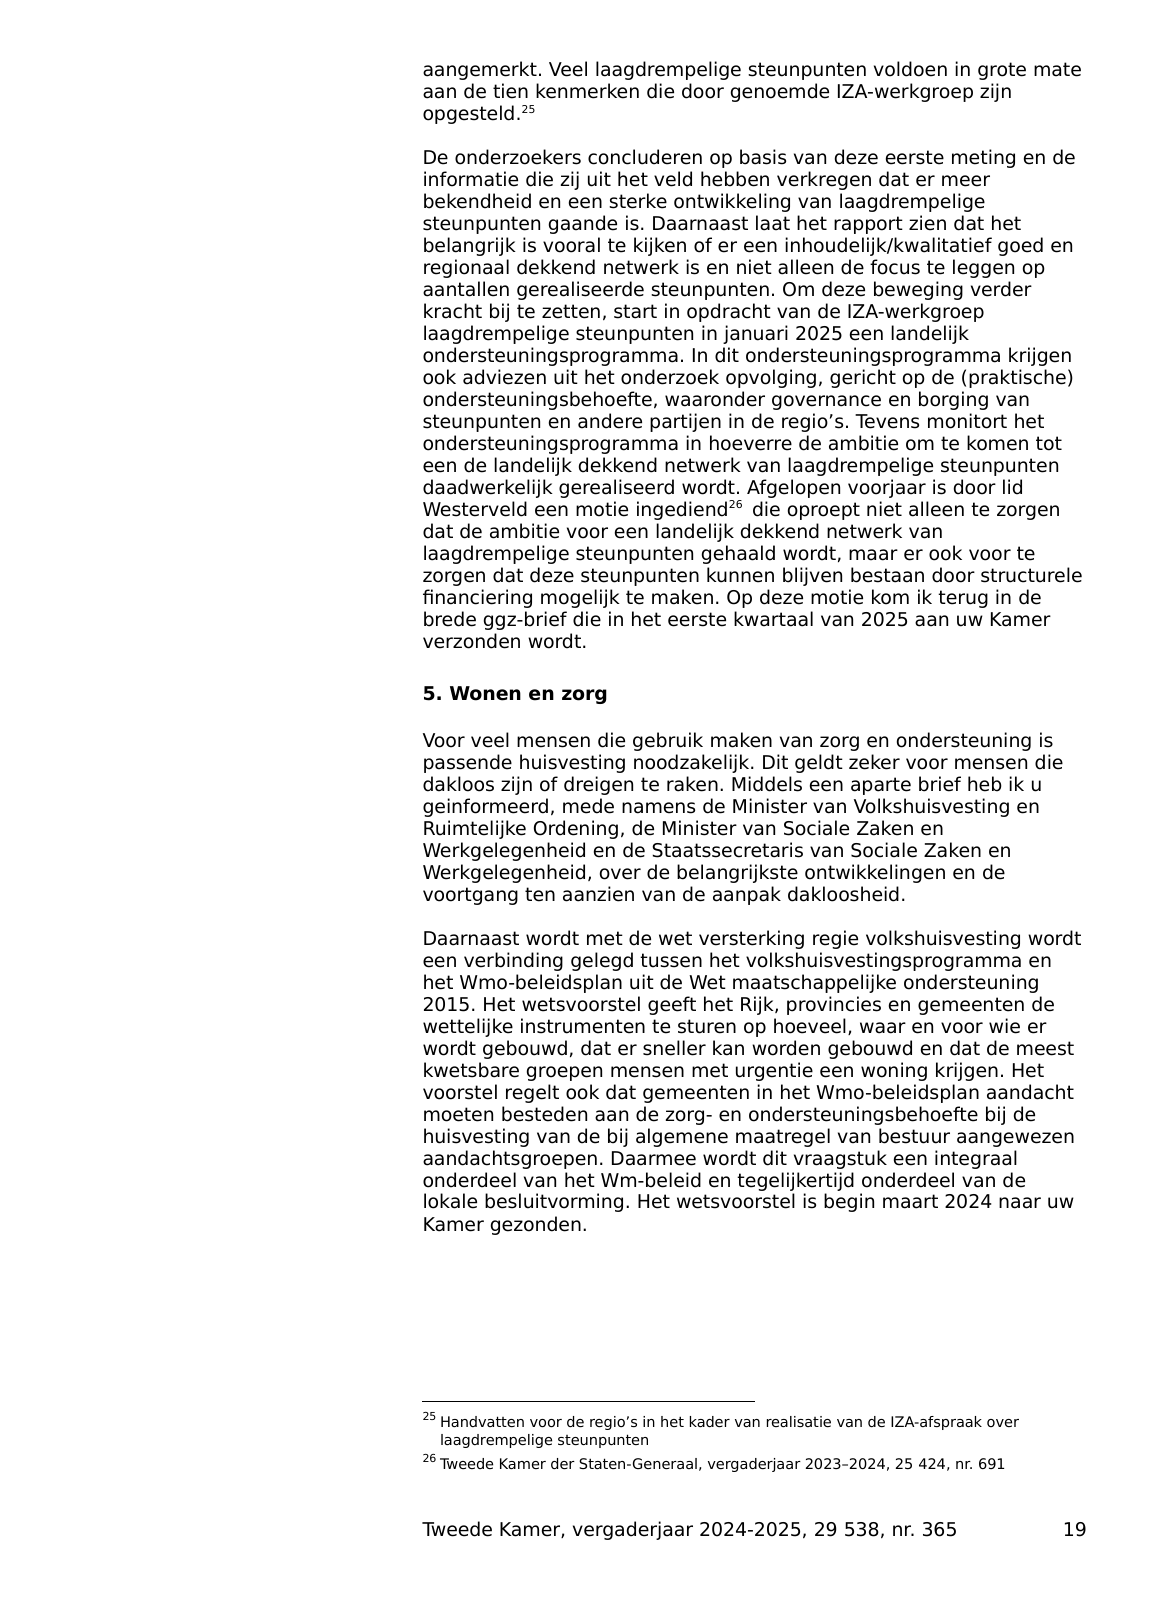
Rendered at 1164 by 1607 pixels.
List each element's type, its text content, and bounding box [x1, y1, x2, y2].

text Voor veel mensen die gebruik maken van zorg en ondersteuning is passende huisvesting noodzakelijk. Dit geldt zeker voor mensen die dakloos zijn of dreigen te raken. Middels een aparte brief heb ik u geinformeerd, mede namens de Minister van Volkshuisvesting en Ruimtelijke Ordening, de Minister van Sociale Zaken en Werkgelegenheid en de Staatssecretaris van Sociale Zaken en Werkgelegenheid, over de belangrijkste ontwikkelingen en de voortgang ten aanzien van de aanpak dakloosheid. [422, 730, 1087, 906]
text aangemerkt. Veel laagdrempelige steunpunten voldoen in grote mate aan de tien kenmerken die door genoemde IZA-werkgroep zijn opgesteld. [422, 59, 1087, 125]
subtitle 5. Wonen en zorg [422, 683, 1087, 705]
text Daarnaast wordt met de wet versterking regie volkshuisvesting wordt een verbinding gelegd tussen het volkshuisvestingsprogramma en het Wmo-beleidsplan uit de Wet maatschappelijke ondersteuning 2015. Het wetsvoorstel geeft het Rijk, provincies en gemeenten de wettelijke instrumenten te sturen op hoeveel, waar en voor wie er wordt gebouwd, dat er sneller kan worden gebouwd en dat de meest kwetsbare groepen mensen met urgentie een woning krijgen. Het voorstel regelt ook dat gemeenten in het Wmo-beleidsplan aandacht moeten besteden aan de zorg- en ondersteuningsbehoefte bij de huisvesting van de bij algemene maatregel van bestuur aangewezen aandachtsgroepen. Daarmee wordt dit vraagstuk een integraal onderdeel van het Wm-beleid en tegelijkertijd onderdeel van de lokale besluitvorming. Het wetsvoorstel is begin maart 2024 naar uw Kamer gezonden. [422, 928, 1087, 1235]
text Handvatten voor de regio’s in het kader van realisatie van de IZA-afspraak over laagdrempelige steunpunten [422, 1410, 1087, 1449]
text Tweede Kamer der Staten-Generaal, vergaderjaar 2023–2024, 25 424, nr. 691 [422, 1452, 1087, 1474]
text De onderzoekers concluderen op basis van deze eerste meting en de informatie die zij uit het veld hebben verkregen dat er meer bekendheid en een sterke ontwikkeling van laagdrempelige steunpunten gaande is. Daarnaast laat het rapport zien dat het belangrijk is vooral te kijken of er een inhoudelijk/kwalitatief goed en regionaal dekkend netwerk is en niet alleen de focus te leggen op aantallen gerealiseerde steunpunten. Om deze beweging verder kracht bij te zetten, start in opdracht van de IZA-werkgroep laagdrempelige steunpunten in januari 2025 een landelijk ondersteuningsprogramma. In dit ondersteuningsprogramma krijgen ook adviezen uit het onderzoek opvolging, gericht op de (praktische) ondersteuningsbehoefte, waaronder governance en borging van steunpunten en andere partijen in de regio’s. Tevens monitort het ondersteuningsprogramma in hoeverre de ambitie om te komen tot een de landelijk dekkend netwerk van laagdrempelige steunpunten daadwerkelijk gerealiseerd wordt. Afgelopen voorjaar is door lid Westerveld een motie ingediend die oproept niet alleen te zorgen dat de ambitie voor een landelijk dekkend netwerk van laagdrempelige steunpunten gehaald wordt, maar er ook voor te zorgen dat deze steunpunten kunnen blijven bestaan door structurele financiering mogelijk te maken. Op deze motie kom ik terug in de brede ggz-brief die in het eerste kwartaal van 2025 aan uw Kamer verzonden wordt. [422, 147, 1087, 653]
